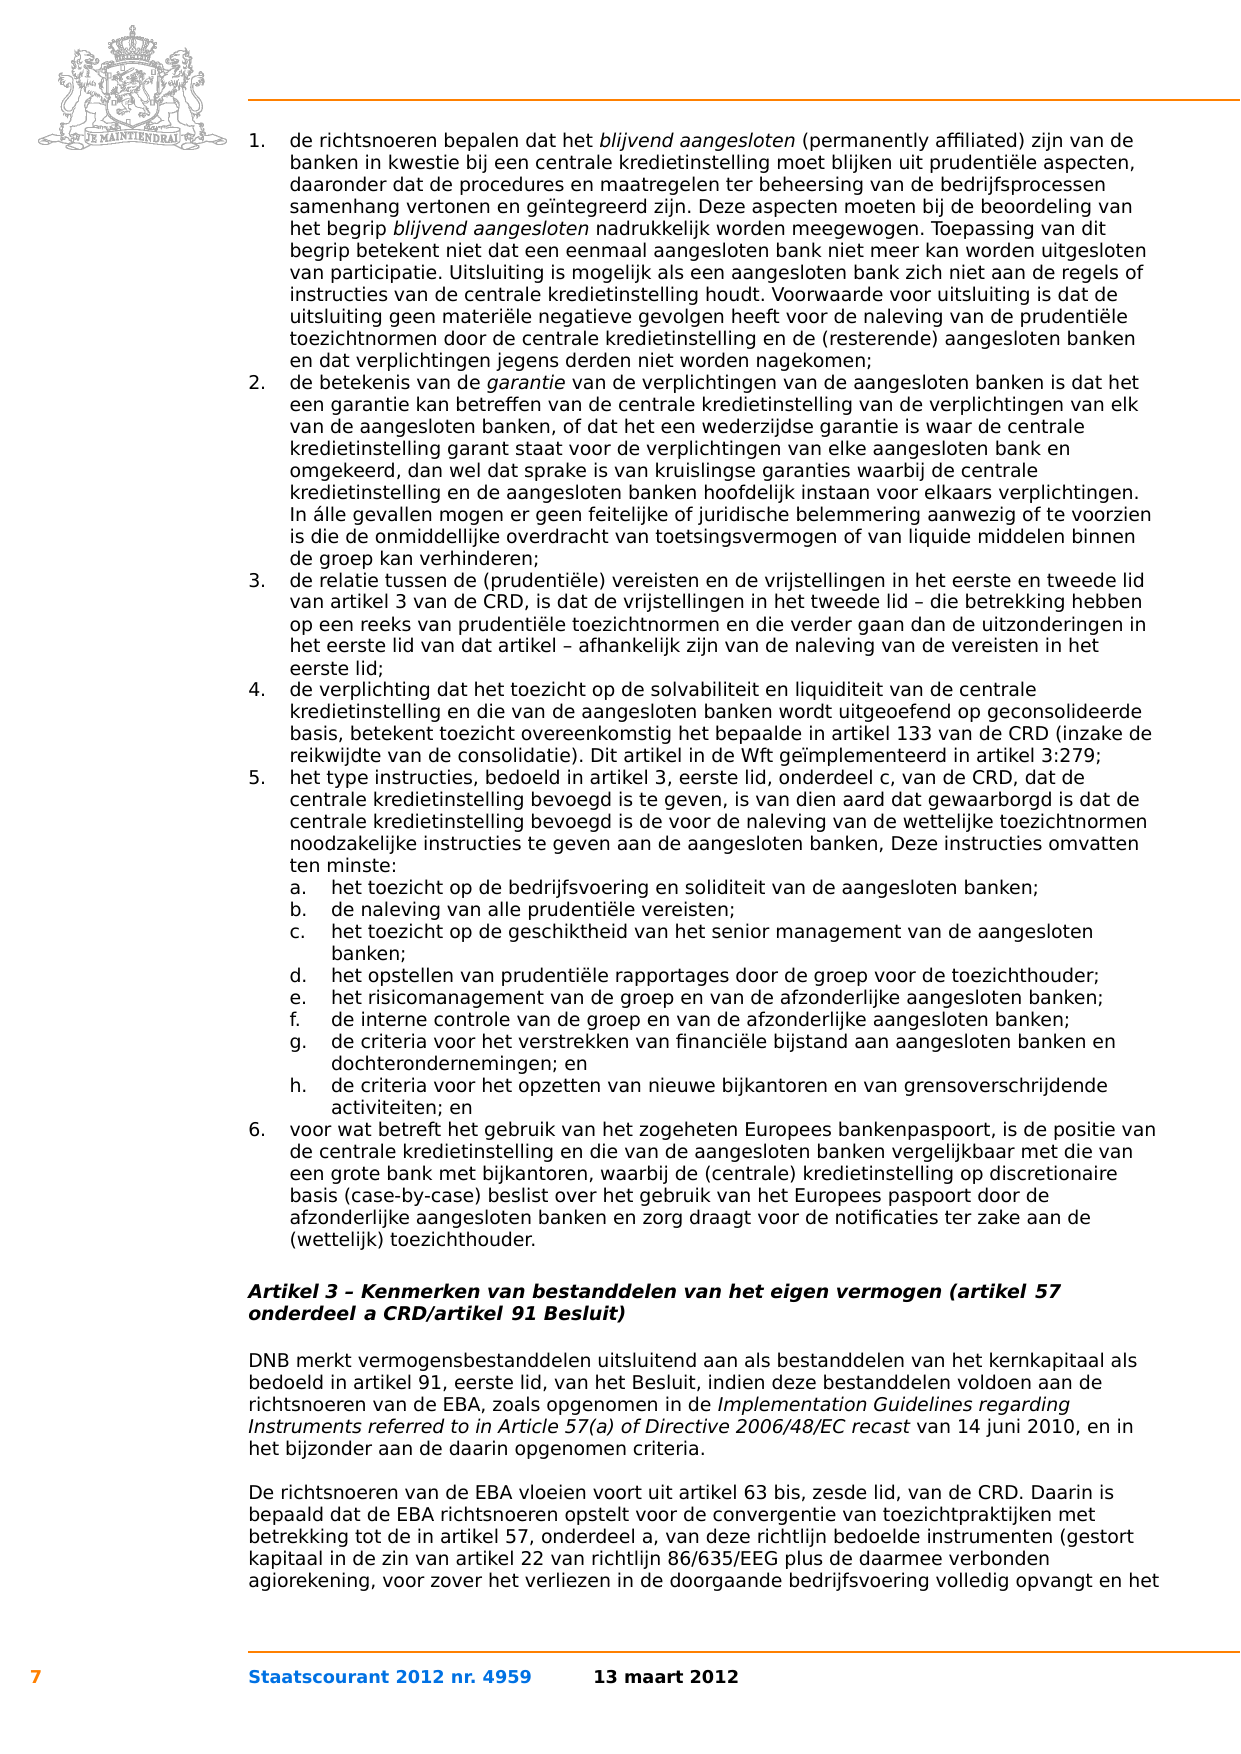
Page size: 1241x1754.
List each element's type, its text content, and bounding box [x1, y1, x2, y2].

text De richtsnoeren van de EBA vloeien voort uit artikel 63 bis, zesde lid, van de CRD. Daarin is bepaald dat de EBA richtsnoeren opstelt voor de convergentie van toezichtpraktijken met betrekking tot de in artikel 57, onderdeel a, van deze richtlijn bedoelde instrumenten (gestort kapitaal in de zin van artikel 22 van richtlijn 86/635/EEG plus de daarmee verbonden agiorekening, voor zover het verliezen in de doorgaande bedrijfsvoering volledig opvangt en het [248, 1482, 1163, 1591]
text c. het toezicht op de geschiktheid van het senior management van de aangesloten banken; [289, 921, 1163, 965]
text g. de criteria voor het verstrekken van financiële bijstand aan aangesloten banken en dochterondernemingen; en [289, 1031, 1163, 1075]
text b. de naleving van alle prudentiële vereisten; [289, 899, 1163, 921]
text a. het toezicht op de bedrijfsvoering en soliditeit van de aangesloten banken; [289, 877, 1163, 899]
picture [38, 25, 227, 150]
text 2. de betekenis van de garantie van de verplichtingen van de aangesloten banken is dat het een garantie kan betreffen van de centrale kredietinstelling van de verplichtingen van elk van de aangesloten banken, of dat het een wederzijdse garantie is waar de centrale kredietinstelling garant staat voor de verplichtingen van elke aangesloten bank en omgekeerd, dan wel dat sprake is van kruislingse garanties waarbij de centrale kredietinstelling en de aangesloten banken hoofdelijk instaan voor elkaars verplichtingen. In álle gevallen mogen er geen feitelijke of juridische belemmering aanwezig of te voorzien is die de onmiddellijke overdracht van toetsingsvermogen of van liquide middelen binnen de groep kan verhinderen; [248, 372, 1163, 569]
text e. het risicomanagement van de groep en van de afzonderlijke aangesloten banken; [289, 987, 1163, 1009]
text 5. het type instructies, bedoeld in artikel 3, eerste lid, onderdeel c, van de CRD, dat de centrale kredietinstelling bevoegd is te geven, is van dien aard dat gewaarborgd is dat de centrale kredietinstelling bevoegd is de voor de naleving van de wettelijke toezichtnormen noodzakelijke instructies te geven aan de aangesloten banken, Deze instructies omvatten ten minste: [248, 767, 1163, 877]
text 3. de relatie tussen de (prudentiële) vereisten en de vrijstellingen in het eerste en tweede lid van artikel 3 van de CRD, is dat de vrijstellingen in het tweede lid – die betrekking hebben op een reeks van prudentiële toezichtnormen en die verder gaan dan de uitzonderingen in het eerste lid van dat artikel – afhankelijk zijn van de naleving van de vereisten in het eerste lid; [248, 569, 1163, 679]
subtitle Artikel 3 – Kenmerken van bestanddelen van het eigen vermogen (artikel 57 onderdeel a CRD/artikel 91 Besluit) [248, 1281, 1163, 1325]
text f. de interne controle van de groep en van de afzonderlijke aangesloten banken; [289, 1009, 1163, 1031]
text DNB merkt vermogensbestanddelen uitsluitend aan als bestanddelen van het kernkapitaal als bedoeld in artikel 91, eerste lid, van het Besluit, indien deze bestanddelen voldoen aan de richtsnoeren van de EBA, zoals opgenomen in de Implementation Guidelines regarding Instruments referred to in Article 57(a) of Directive 2006/48/EC recast van 14 juni 2010, en in het bijzonder aan de daarin opgenomen criteria. [248, 1350, 1163, 1460]
text h. de criteria voor het opzetten van nieuwe bijkantoren en van grensoverschrijdende activiteiten; en [289, 1075, 1163, 1119]
text d. het opstellen van prudentiële rapportages door de groep voor de toezichthouder; [289, 965, 1163, 987]
text 4. de verplichting dat het toezicht op de solvabiliteit en liquiditeit van de centrale kredietinstelling en die van de aangesloten banken wordt uitgeoefend op geconsolideerde basis, betekent toezicht overeenkomstig het bepaalde in artikel 133 van de CRD (inzake de reikwijdte van de consolidatie). Dit artikel in de Wft geïmplementeerd in artikel 3:279; [248, 679, 1163, 767]
text 6. voor wat betreft het gebruik van het zogeheten Europees bankenpaspoort, is de positie van de centrale kredietinstelling en die van de aangesloten banken vergelijkbaar met die van een grote bank met bijkantoren, waarbij de (centrale) kredietinstelling op discretionaire basis (case-by-case) beslist over het gebruik van het Europees paspoort door de afzonderlijke aangesloten banken en zorg draagt voor de notificaties ter zake aan de (wettelijk) toezichthouder. [248, 1119, 1163, 1251]
text 1. de richtsnoeren bepalen dat het blijvend aangesloten (permanently affiliated) zijn van de banken in kwestie bij een centrale kredietinstelling moet blijken uit prudentiële aspecten, daaronder dat de procedures en maatregelen ter beheersing van de bedrijfsprocessen samenhang vertonen en geïntegreerd zijn. Deze aspecten moeten bij de beoordeling van het begrip blijvend aangesloten nadrukkelijk worden meegewogen. Toepassing van dit begrip betekent niet dat een eenmaal aangesloten bank niet meer kan worden uitgesloten van participatie. Uitsluiting is mogelijk als een aangesloten bank zich niet aan de regels of instructies van de centrale kredietinstelling houdt. Voorwaarde voor uitsluiting is dat de uitsluiting geen materiële negatieve gevolgen heeft voor de naleving van de prudentiële toezichtnormen door de centrale kredietinstelling en de (resterende) aangesloten banken en dat verplichtingen jegens derden niet worden nagekomen; [248, 130, 1163, 372]
